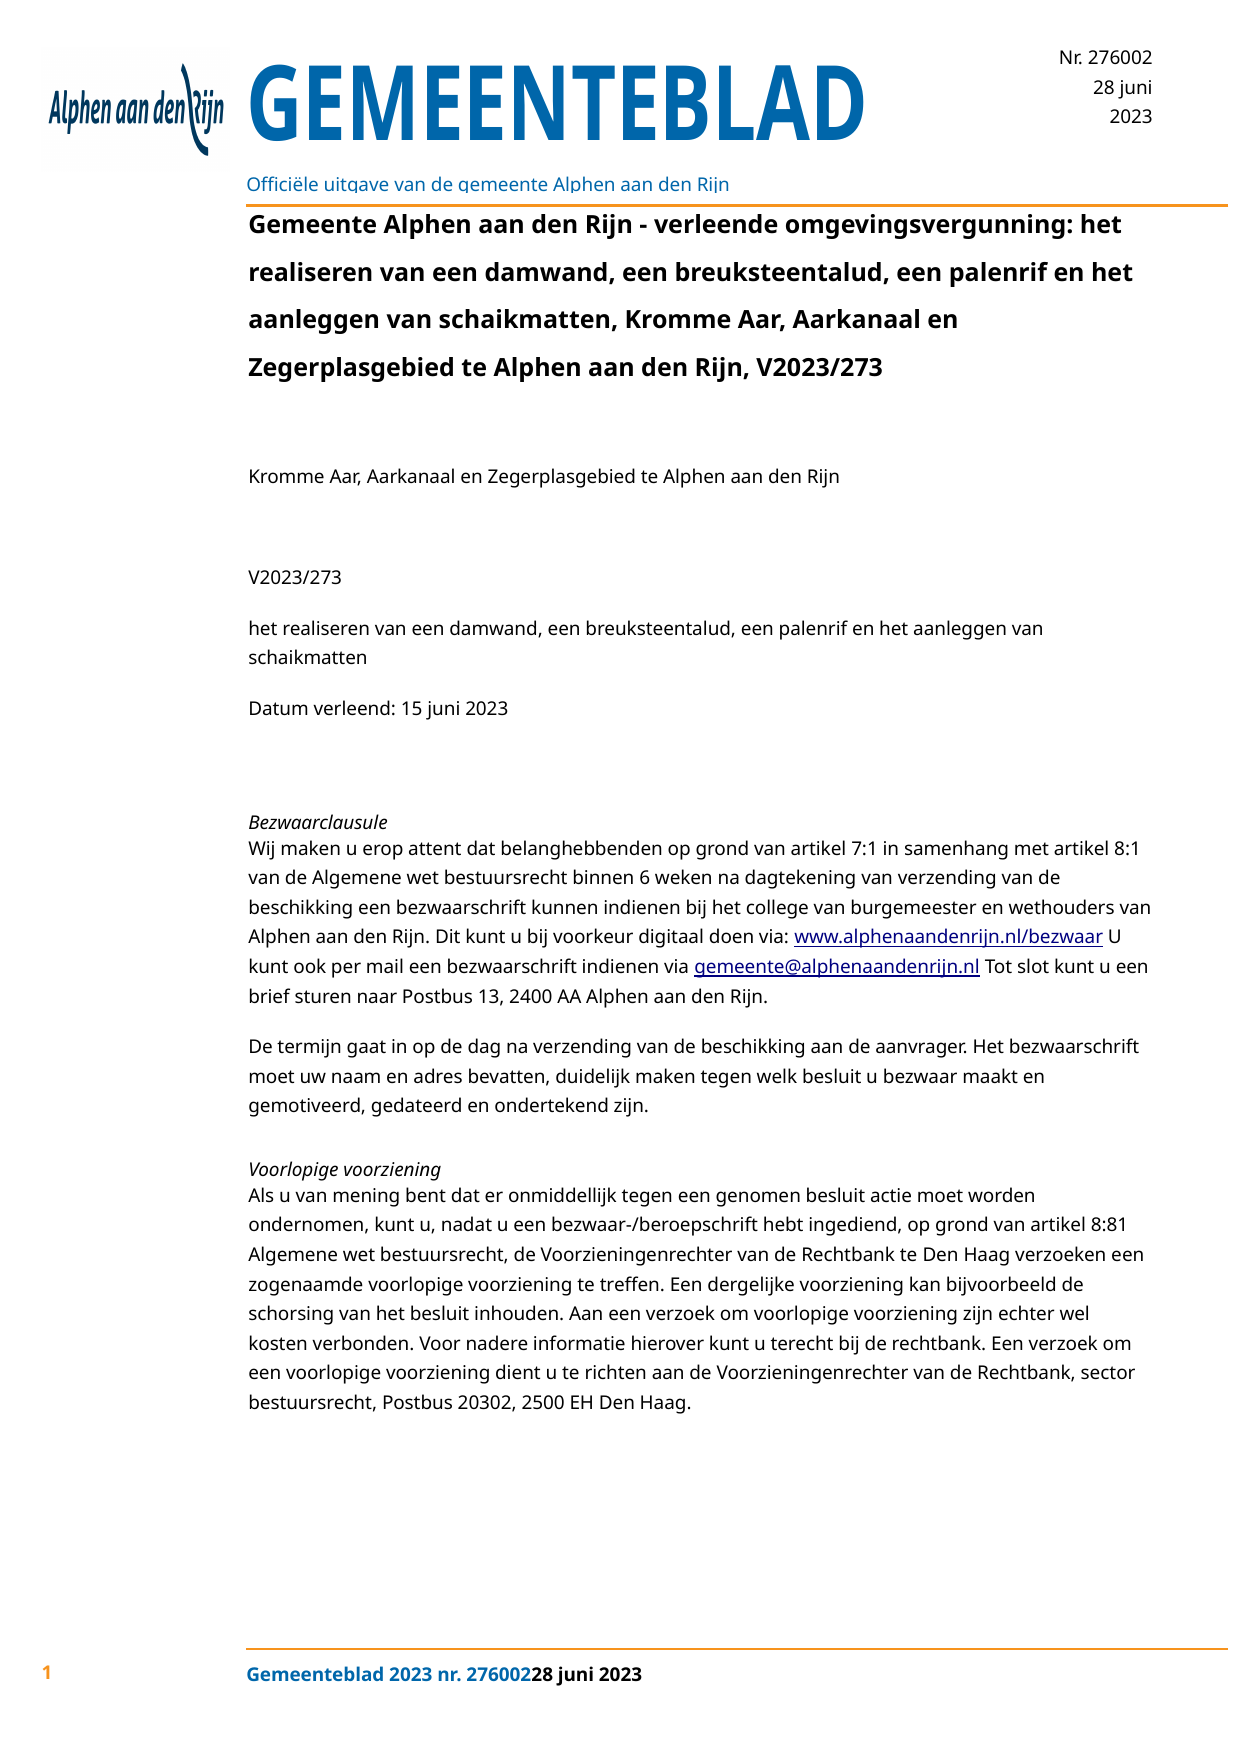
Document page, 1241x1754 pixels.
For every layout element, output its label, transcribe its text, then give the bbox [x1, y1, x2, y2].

text Datum verleend: 15 juni 2023 [248, 695, 1152, 721]
text het realiseren van een damwand, een breuksteentalud, een palenrif en het aanleggen van schaikmatten [248, 615, 1152, 670]
text Wij maken u erop attent dat belanghebbenden op grond van artikel 7:1 in samenhang met artikel 8:1 van de Algemene wet bestuursrecht binnen 6 weken na dagtekening van verzending van de beschikking een bezwaarschrift kunnen indienen bij het college van burgemeester en wethouders van Alphen aan den Rijn. Dit kunt u bij voorkeur digitaal doen via: www.alphenaandenrijn.nl/bezwaar U kunt ook per mail een bezwaarschrift indienen via gemeente@alphenaandenrijn.nl Tot slot kunt u een brief sturen naar Postbus 13, 2400 AA Alphen aan den Rijn. [248, 835, 1152, 1008]
text Bezwaarclausule [248, 809, 1152, 835]
text V2023/273 [248, 564, 1152, 590]
text Kromme Aar, Aarkanaal en Zegerplasgebied te Alphen aan den Rijn [248, 463, 1152, 489]
text Gemeente Alphen aan den Rijn - verleende omgevingsvergunning: het realiseren van een damwand, een breuksteentalud, een palenrif en het aanleggen van schaikmatten, Kromme Aar, Aarkanaal en Zegerplasgebied te Alphen aan den Rijn, V2023/273 [248, 207, 1152, 384]
text Als u van mening bent dat er onmiddellijk tegen een genomen besluit actie moet worden ondernomen, kunt u, nadat u een bezwaar-/beroepschrift hebt ingediend, op grond van artikel 8:81 Algemene wet bestuursrecht, de Voorzieningenrechter van de Rechtbank te Den Haag verzoeken een zogenaamde voorlopige voorziening te treffen. Een dergelijke voorziening kan bijvoorbeeld de schorsing van het besluit inhouden. Aan een verzoek om voorlopige voorziening zijn echter wel kosten verbonden. Voor nadere informatie hierover kunt u terecht bij de rechtbank. Een verzoek om een voorlopige voorziening dient u te richten aan de Voorzieningenrechter van de Rechtbank, sector bestuursrecht, Postbus 20302, 2500 EH Den Haag. [248, 1182, 1152, 1415]
text Voorlopige voorziening [248, 1156, 1152, 1182]
text De termijn gaat in op de dag na verzending van de beschikking aan de aanvrager. Het bezwaarschrift moet uw naam en adres bevatten, duidelijk maken tegen welk besluit u bezwaar maakt en gemotiveerd, gedateerd en ondertekend zijn. [248, 1033, 1152, 1118]
picture [41, 47, 231, 172]
